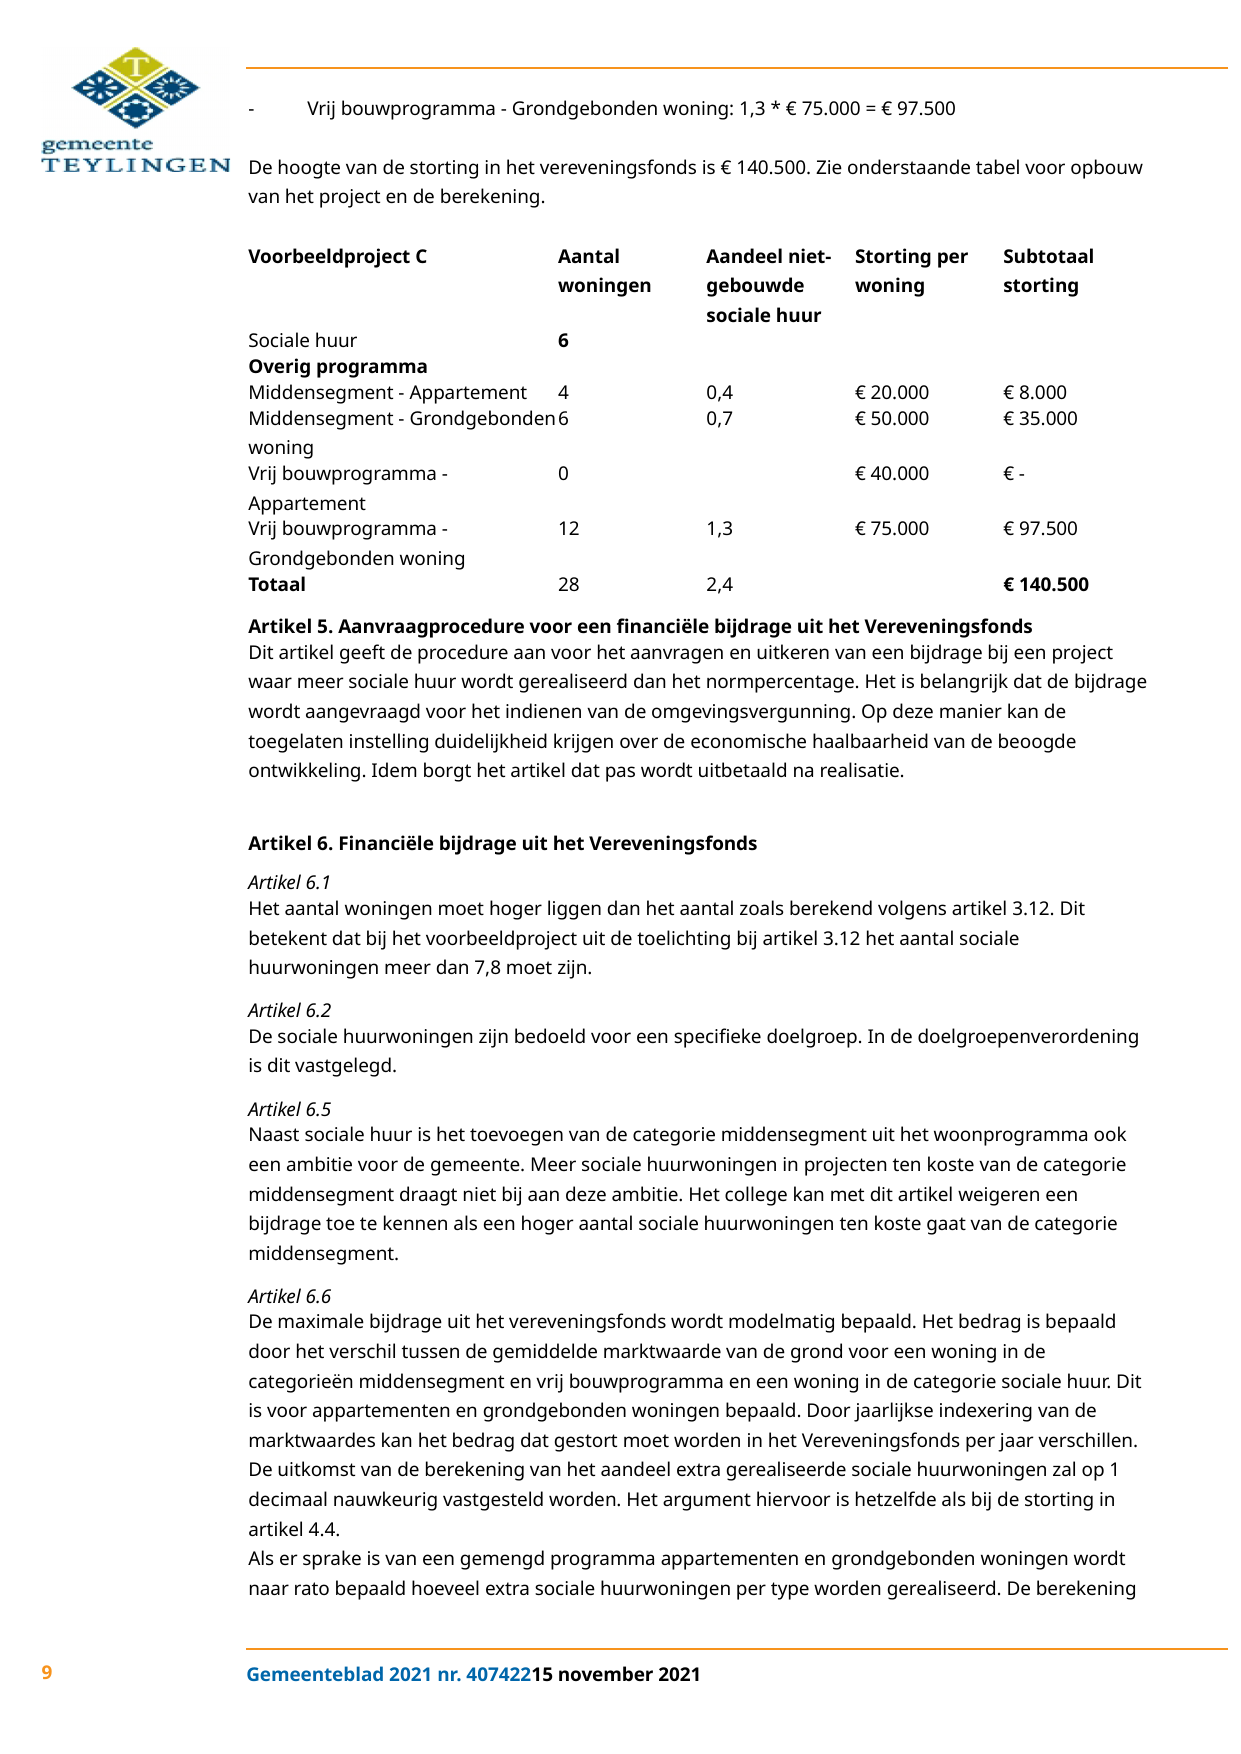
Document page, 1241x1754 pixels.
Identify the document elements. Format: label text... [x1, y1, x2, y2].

text Artikel 6.1 [248, 869, 1152, 895]
table_header Aandeel niet-gebouwde sociale huur [706, 243, 855, 328]
text De hoogte van de storting in het vereveningsfonds is € 140.500. Zie onderstaande tabel voor opbouw van het project en de berekening. [248, 154, 1152, 209]
table_header Voorbeeldproject C [248, 243, 558, 328]
table_header Subtotaal storting [1003, 243, 1152, 328]
text Artikel 6.6 [248, 1283, 1152, 1309]
picture [41, 47, 231, 172]
text Dit artikel geeft de procedure aan voor het aanvragen en uitkeren van een bijdrage bij een project waar meer sociale huur wordt gerealiseerd dan het normpercentage. Het is belangrijk dat de bijdrage wordt aangevraagd voor het indienen van de omgevingsvergunning. Op deze manier kan de toegelaten instelling duidelijkheid krijgen over de economische haalbaarheid van de beoogde ontwikkeling. Idem borgt het artikel dat pas wordt uitbetaald na realisatie. [248, 639, 1152, 783]
text De sociale huurwoningen zijn bedoeld voor een specifieke doelgroep. In de doelgroepenverordening is dit vastgelegd. [248, 1023, 1152, 1078]
table_cell 2,4 [706, 571, 855, 597]
table_cell 6 [558, 405, 706, 460]
table_cell Middensegment - Appartement [248, 379, 558, 405]
table_cell € 75.000 [855, 516, 1003, 571]
table_header Aantal woningen [558, 243, 706, 328]
table_cell 0,7 [706, 405, 855, 460]
table_cell Overig programma [248, 354, 1152, 379]
table_cell Vrij bouwprogramma - Appartement [248, 460, 558, 516]
list Vrij bouwprogramma - Grondgebonden woning: 1,3 * € 75.000 = € 97.500 [248, 95, 1152, 121]
table_cell Totaal [248, 571, 558, 597]
text Het aantal woningen moet hoger liggen dan het aantal zoals berekend volgens artikel 3.12. Dit betekent dat bij het voorbeeldproject uit de toelichting bij artikel 3.12 het aantal sociale huurwoningen meer dan 7,8 moet zijn. [248, 895, 1152, 980]
table_cell 12 [558, 516, 706, 571]
table_cell € 97.500 [1003, 516, 1152, 571]
table_cell 4 [558, 379, 706, 405]
table_cell € 8.000 [1003, 379, 1152, 405]
table_cell [855, 328, 1003, 353]
table_cell [706, 460, 855, 516]
table_cell [855, 571, 1003, 597]
table_cell Sociale huur [248, 328, 558, 353]
table_cell € - [1003, 460, 1152, 516]
table_cell [1003, 328, 1152, 353]
table_cell € 50.000 [855, 405, 1003, 460]
table_cell € 20.000 [855, 379, 1003, 405]
table_cell 1,3 [706, 516, 855, 571]
table_cell 0 [558, 460, 706, 516]
text De maximale bijdrage uit het vereveningsfonds wordt modelmatig bepaald. Het bedrag is bepaald door het verschil tussen de gemiddelde marktwaarde van de grond voor een woning in de categorieën middensegment en vrij bouwprogramma en een woning in de categorie sociale huur. Dit is voor appartementen en grondgebonden woningen bepaald. Door jaarlijkse indexering van de marktwaardes kan het bedrag dat gestort moet worden in het Vereveningsfonds per jaar verschillen. De uitkomst van de berekening van het aandeel extra gerealiseerde sociale huurwoningen zal op 1 decimaal nauwkeurig vastgesteld worden. Het argument hiervoor is hetzelfde als bij de storting in artikel 4.4. [248, 1309, 1152, 1542]
table_cell Vrij bouwprogramma - Grondgebonden woning [248, 516, 558, 571]
table_header Storting per woning [855, 243, 1003, 328]
text Naast sociale huur is het toevoegen van de categorie middensegment uit het woonprogramma ook een ambitie voor de gemeente. Meer sociale huurwoningen in projecten ten koste van de categorie middensegment draagt niet bij aan deze ambitie. Het college kan met dit artikel weigeren een bijdrage toe te kennen als een hoger aantal sociale huurwoningen ten koste gaat van de categorie middensegment. [248, 1122, 1152, 1266]
table_cell Middensegment - Grondgebonden woning [248, 405, 558, 460]
text Artikel 5. Aanvraagprocedure voor een financiële bijdrage uit het Vereveningsfonds [248, 613, 1152, 639]
text Artikel 6.2 [248, 997, 1152, 1023]
table_cell 28 [558, 571, 706, 597]
table_cell € 35.000 [1003, 405, 1152, 460]
text Als er sprake is van een gemengd programma appartementen en grondgebonden woningen wordt naar rato bepaald hoeveel extra sociale huurwoningen per type worden gerealiseerd. De berekening [248, 1545, 1152, 1601]
table_cell 6 [558, 328, 706, 353]
table_cell € 40.000 [855, 460, 1003, 516]
table_cell 0,4 [706, 379, 855, 405]
table_cell € 140.500 [1003, 571, 1152, 597]
table_cell [706, 328, 855, 353]
text Artikel 6.5 [248, 1096, 1152, 1122]
text Artikel 6. Financiële bijdrage uit het Vereveningsfonds [248, 830, 1152, 856]
